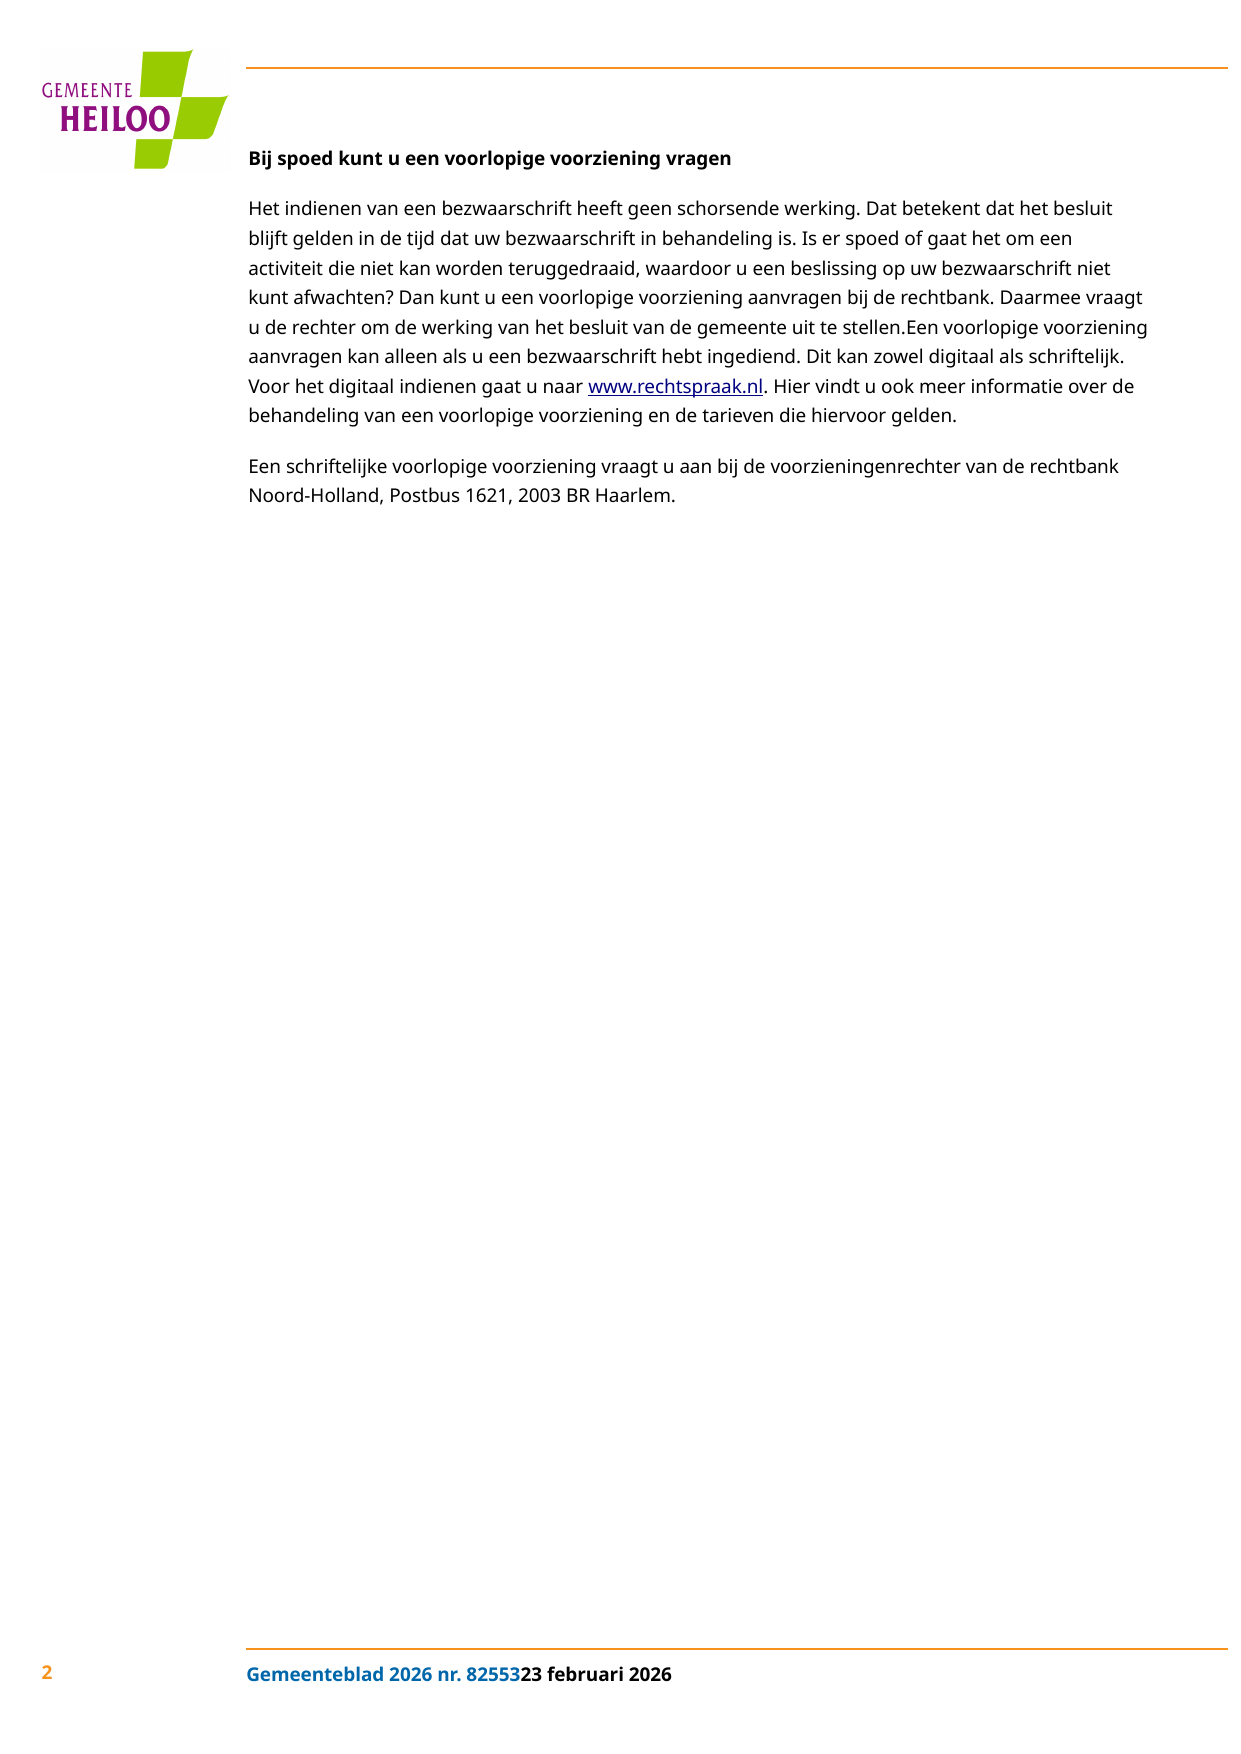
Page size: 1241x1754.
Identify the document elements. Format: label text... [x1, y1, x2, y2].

text Het indienen van een bezwaarschrift heeft geen schorsende werking. Dat betekent dat het besluit blijft gelden in de tijd dat uw bezwaarschrift in behandeling is. Is er spoed of gaat het om een activiteit die niet kan worden teruggedraaid, waardoor u een beslissing op uw bezwaarschrift niet kunt afwachten? Dan kunt u een voorlopige voorziening aanvragen bij de rechtbank. Daarmee vraagt u de rechter om de werking van het besluit van de gemeente uit te stellen.Een voorlopige voorziening aanvragen kan alleen als u een bezwaarschrift hebt ingediend. Dit kan zowel digitaal als schriftelijk. Voor het digitaal indienen gaat u naar www.rechtspraak.nl. Hier vindt u ook meer informatie over de behandeling van een voorlopige voorziening en de tarieven die hiervoor gelden. [248, 196, 1152, 428]
text Een schriftelijke voorlopige voorziening vraagt u aan bij de voorzieningenrechter van de rechtbank Noord-Holland, Postbus 1621, 2003 BR Haarlem. [248, 453, 1152, 508]
text Bij spoed kunt u een voorlopige voorziening vragen [248, 145, 1152, 171]
picture [41, 47, 231, 172]
